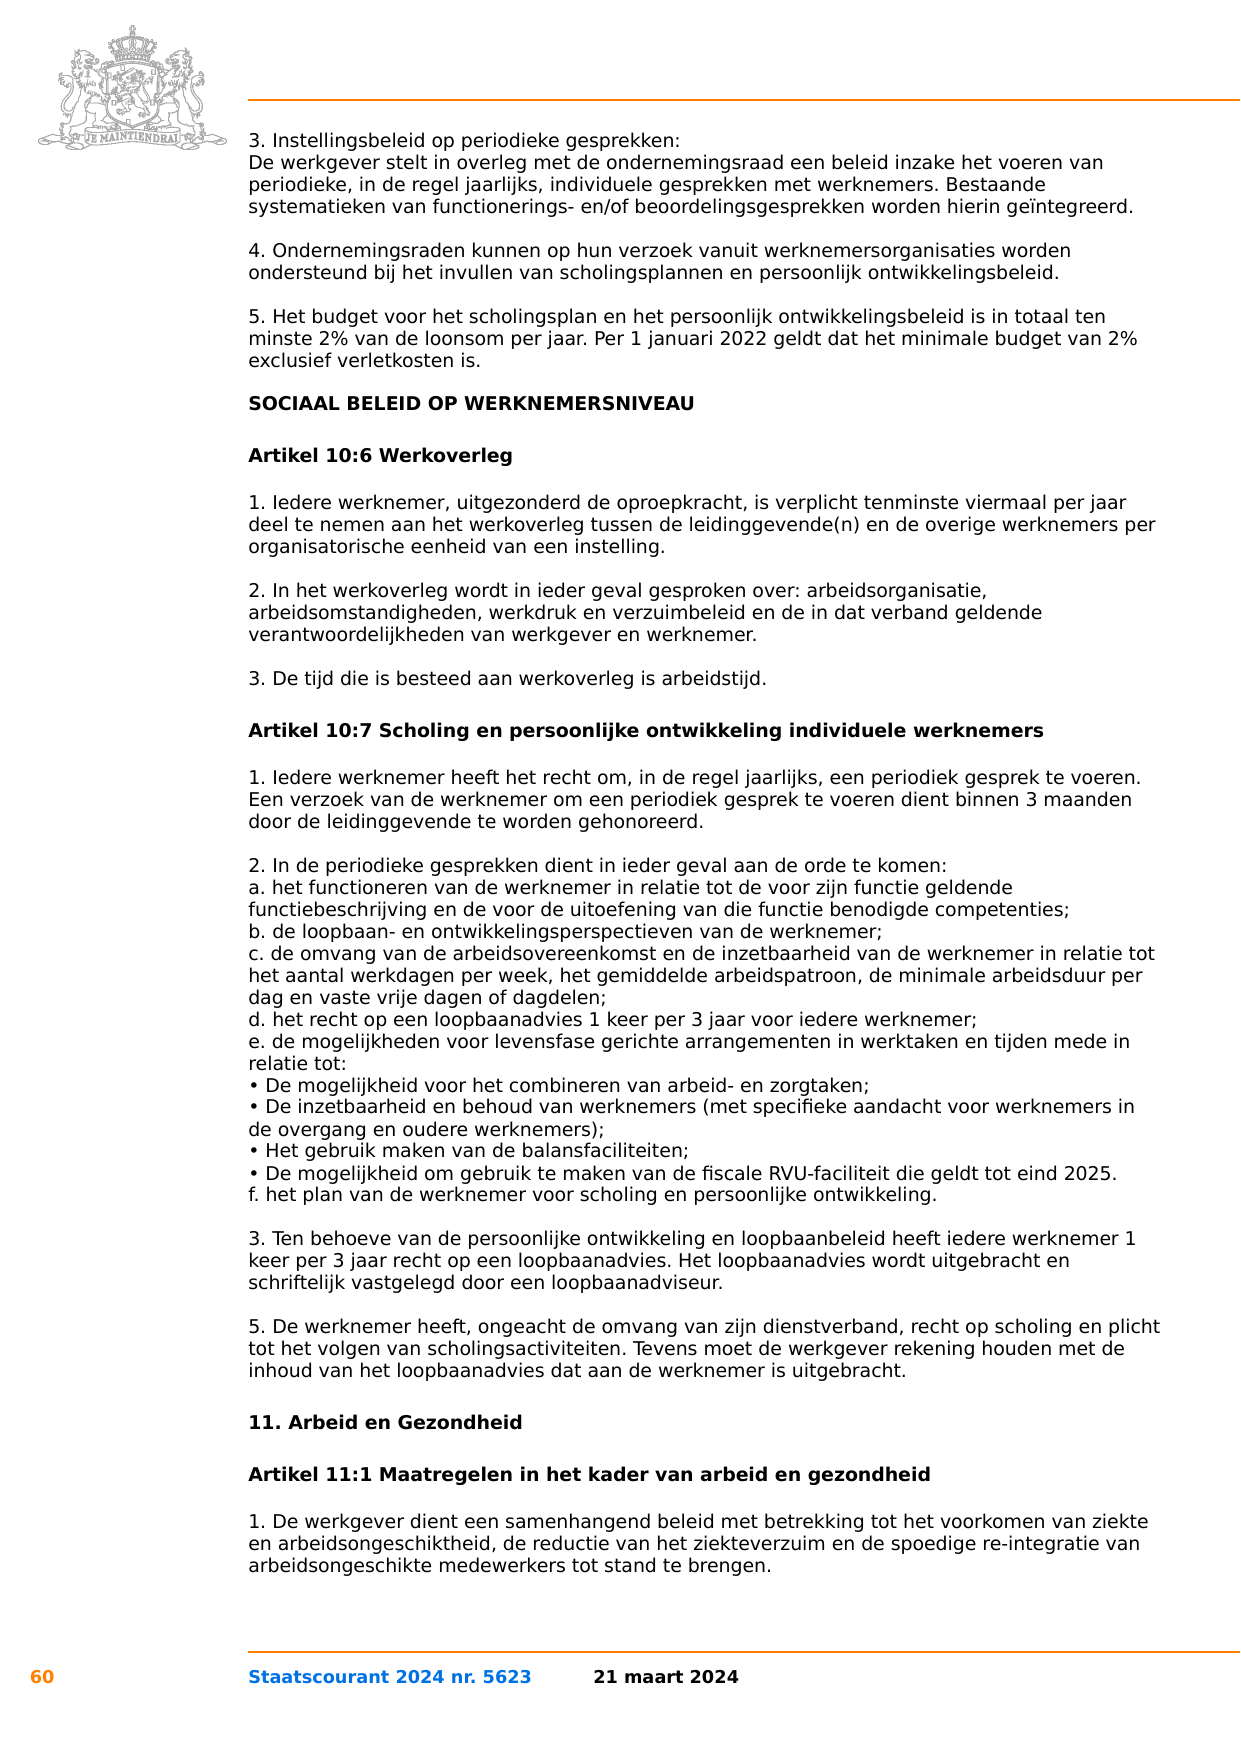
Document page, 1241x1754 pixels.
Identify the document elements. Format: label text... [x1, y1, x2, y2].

text 1. De werkgever dient een samenhangend beleid met betrekking tot het voorkomen van ziekte en arbeidsongeschiktheid, de reductie van het ziekteverzuim en de spoedige re-integratie van arbeidsongeschikte medewerkers tot stand te brengen. [248, 1511, 1163, 1577]
text 2. In de periodieke gesprekken dient in ieder geval aan de orde te komen: [248, 855, 1163, 877]
text b. de loopbaan- en ontwikkelingsperspectieven van de werknemer; [248, 921, 1163, 943]
subtitle Artikel 11:1 Maatregelen in het kader van arbeid en gezondheid [248, 1464, 1163, 1486]
picture [38, 25, 227, 150]
text 5. Het budget voor het scholingsplan en het persoonlijk ontwikkelingsbeleid is in totaal ten minste 2% van de loonsom per jaar. Per 1 januari 2022 geldt dat het minimale budget van 2% exclusief verletkosten is. [248, 306, 1163, 371]
subtitle 11. Arbeid en Gezondheid [248, 1412, 1163, 1434]
text • De mogelijkheid om gebruik te maken van de fiscale RVU-faciliteit die geldt tot eind 2025. [248, 1162, 1163, 1184]
text 1. Iedere werknemer heeft het recht om, in de regel jaarlijks, een periodiek gesprek te voeren. Een verzoek van de werknemer om een periodiek gesprek te voeren dient binnen 3 maanden door de leidinggevende te worden gehonoreerd. [248, 767, 1163, 833]
text 3. De tijd die is besteed aan werkoverleg is arbeidstijd. [248, 668, 1163, 690]
text • De mogelijkheid voor het combineren van arbeid- en zorgtaken; [248, 1074, 1163, 1096]
text 1. Iedere werknemer, uitgezonderd de oproepkracht, is verplicht tenminste viermaal per jaar deel te nemen aan het werkoverleg tussen de leidinggevende(n) en de overige werknemers per organisatorische eenheid van een instelling. [248, 492, 1163, 558]
text c. de omvang van de arbeidsovereenkomst en de inzetbaarheid van de werknemer in relatie tot het aantal werkdagen per week, het gemiddelde arbeidspatroon, de minimale arbeidsduur per dag en vaste vrije dagen of dagdelen; [248, 943, 1163, 1008]
text • De inzetbaarheid en behoud van werknemers (met specifieke aandacht voor werknemers in de overgang en oudere werknemers); [248, 1096, 1163, 1140]
text 3. Instellingsbeleid op periodieke gesprekken: [248, 130, 1163, 152]
text a. het functioneren van de werknemer in relatie tot de voor zijn functie geldende functiebeschrijving en de voor de uitoefening van die functie benodigde competenties; [248, 877, 1163, 921]
text De werkgever stelt in overleg met de ondernemingsraad een beleid inzake het voeren van periodieke, in de regel jaarlijks, individuele gesprekken met werknemers. Bestaande systematieken van functionerings- en/of beoordelingsgesprekken worden hierin geïntegreerd. [248, 152, 1163, 218]
text • Het gebruik maken van de balansfaciliteiten; [248, 1140, 1163, 1162]
subtitle Artikel 10:7 Scholing en persoonlijke ontwikkeling individuele werknemers [248, 720, 1163, 742]
text d. het recht op een loopbaanadvies 1 keer per 3 jaar voor iedere werknemer; [248, 1008, 1163, 1031]
text 4. Ondernemingsraden kunnen op hun verzoek vanuit werknemersorganisaties worden ondersteund bij het invullen van scholingsplannen en persoonlijk ontwikkelingsbeleid. [248, 240, 1163, 284]
text 5. De werknemer heeft, ongeacht de omvang van zijn dienstverband, recht op scholing en plicht tot het volgen van scholingsactiviteiten. Tevens moet de werkgever rekening houden met de inhoud van het loopbaanadvies dat aan de werknemer is uitgebracht. [248, 1316, 1163, 1382]
text f. het plan van de werknemer voor scholing en persoonlijke ontwikkeling. [248, 1184, 1163, 1206]
text 2. In het werkoverleg wordt in ieder geval gesproken over: arbeidsorganisatie, arbeidsomstandigheden, werkdruk en verzuimbeleid en de in dat verband geldende verantwoordelijkheden van werkgever en werknemer. [248, 580, 1163, 646]
text 3. Ten behoeve van de persoonlijke ontwikkeling en loopbaanbeleid heeft iedere werknemer 1 keer per 3 jaar recht op een loopbaanadvies. Het loopbaanadvies wordt uitgebracht en schriftelijk vastgelegd door een loopbaanadviseur. [248, 1228, 1163, 1294]
subtitle SOCIAAL BELEID OP WERKNEMERSNIVEAU [248, 393, 1163, 415]
text e. de mogelijkheden voor levensfase gerichte arrangementen in werktaken en tijden mede in relatie tot: [248, 1031, 1163, 1074]
subtitle Artikel 10:6 Werkoverleg [248, 445, 1163, 467]
